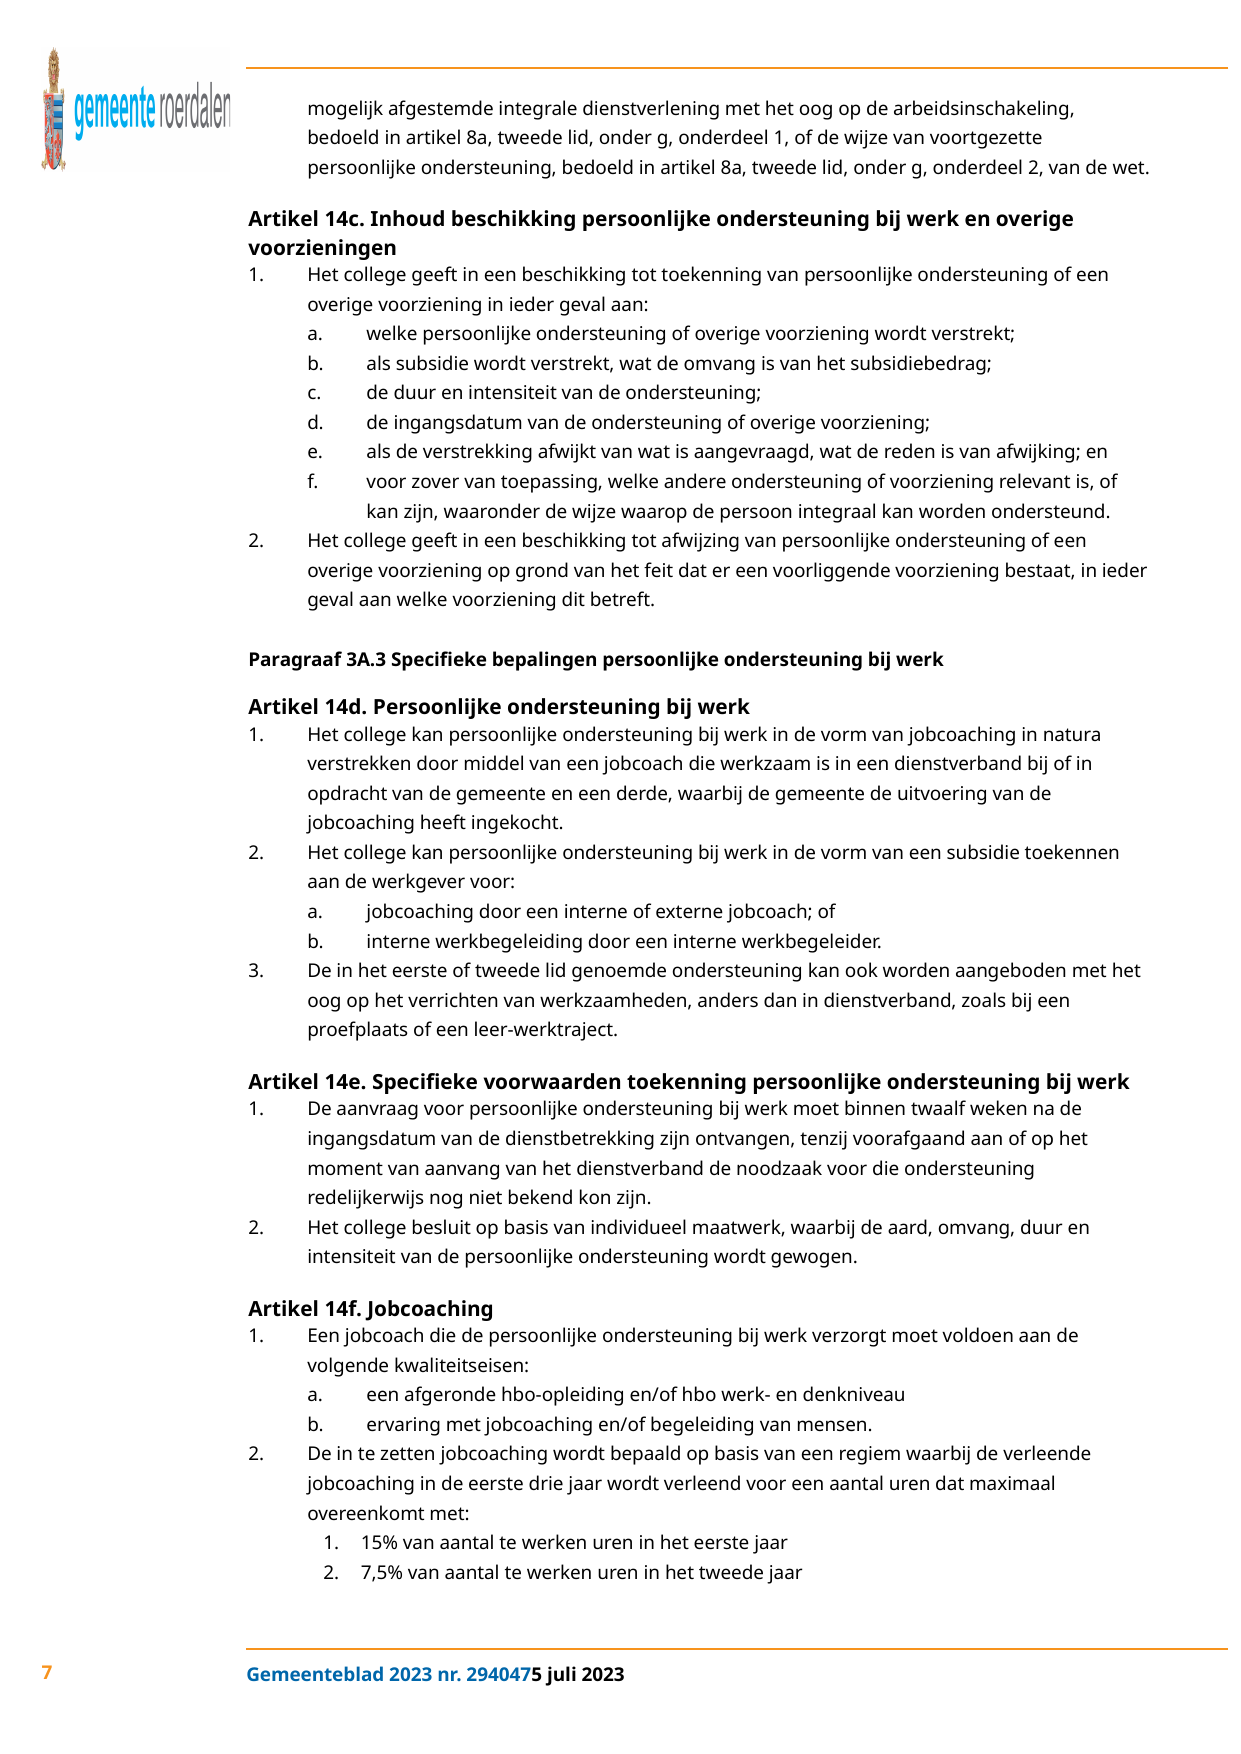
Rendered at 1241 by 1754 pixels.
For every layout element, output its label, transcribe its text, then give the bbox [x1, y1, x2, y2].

list Het college geeft in een beschikking tot afwijzing van persoonlijke ondersteuning of een overige voorziening op grond van het feit dat er een voorliggende voorziening bestaat, in ieder geval aan welke voorziening dit betreft. [248, 527, 1152, 612]
list De in te zetten jobcoaching wordt bepaald op basis van een regiem waarbij de verleende jobcoaching in de eerste drie jaar wordt verleend voor een aantal uren dat maximaal overeenkomt met: [248, 1441, 1152, 1526]
list 15% van aantal te werken uren in het eerste jaar [323, 1529, 1152, 1555]
list Het college kan persoonlijke ondersteuning bij werk in de vorm van een subsidie toekennen aan de werkgever voor: [248, 839, 1152, 894]
list De in het eerste of tweede lid genoemde ondersteuning kan ook worden aangeboden met het oog op het verrichten van werkzaamheden, anders dan in dienstverband, zoals bij een proefplaats of een leer-werktraject. [248, 957, 1152, 1042]
list jobcoaching door een interne of externe jobcoach; of [307, 898, 1152, 924]
list de ingangsdatum van de ondersteuning of overige voorziening; [307, 409, 1152, 435]
text Artikel 14c. Inhoud beschikking persoonlijke ondersteuning bij werk en overige voorzieningen [248, 204, 1152, 261]
list voor zover van toepassing, welke andere ondersteuning of voorziening relevant is, of kan zijn, waaronder de wijze waarop de persoon integraal kan worden ondersteund. [307, 468, 1152, 524]
list Het college kan persoonlijke ondersteuning bij werk in de vorm van jobcoaching in natura verstrekken door middel van een jobcoach die werkzaam is in een dienstverband bij of in opdracht van de gemeente en een derde, waarbij de gemeente de uitvoering van de jobcoaching heeft ingekocht. [248, 721, 1152, 835]
list Het college geeft in een beschikking tot toekenning van persoonlijke ondersteuning of een overige voorziening in ieder geval aan: [248, 261, 1152, 317]
list een afgeronde hbo-opleiding en/of hbo werk- en denkniveau [307, 1381, 1152, 1407]
text Artikel 14e. Specifieke voorwaarden toekenning persoonlijke ondersteuning bij werk [248, 1067, 1152, 1096]
text Paragraaf 3A.3 Specifieke bepalingen persoonlijke ondersteuning bij werk [248, 646, 1152, 672]
list ervaring met jobcoaching en/of begeleiding van mensen. [307, 1411, 1152, 1437]
text Artikel 14f. Jobcoaching [248, 1294, 1152, 1322]
list interne werkbegeleiding door een interne werkbegeleider. [307, 928, 1152, 954]
list De aanvraag voor persoonlijke ondersteuning bij werk moet binnen twaalf weken na de ingangsdatum van de dienstbetrekking zijn ontvangen, tenzij voorafgaand aan of op het moment van aanvang van het dienstverband de noodzaak voor die ondersteuning redelijkerwijs nog niet bekend kon zijn. [248, 1096, 1152, 1210]
list als subsidie wordt verstrekt, wat de omvang is van het subsidiebedrag; [307, 350, 1152, 376]
text Artikel 14d. Persoonlijke ondersteuning bij werk [248, 692, 1152, 721]
list Het college besluit op basis van individueel maatwerk, waarbij de aard, omvang, duur en intensiteit van de persoonlijke ondersteuning wordt gewogen. [248, 1214, 1152, 1269]
list 7,5% van aantal te werken uren in het tweede jaar [323, 1559, 1152, 1585]
list mogelijk afgestemde integrale dienstverlening met het oog op de arbeidsinschakeling, bedoeld in artikel 8a, tweede lid, onder g, onderdeel 1, of de wijze van voortgezette persoonlijke ondersteuning, bedoeld in artikel 8a, tweede lid, onder g, onderdeel 2, van de wet. [248, 95, 1152, 180]
list welke persoonlijke ondersteuning of overige voorziening wordt verstrekt; [307, 320, 1152, 346]
list Een jobcoach die de persoonlijke ondersteuning bij werk verzorgt moet voldoen aan de volgende kwaliteitseisen: [248, 1322, 1152, 1378]
picture [41, 47, 231, 172]
list de duur en intensiteit van de ondersteuning; [307, 379, 1152, 405]
list als de verstrekking afwijkt van wat is aangevraagd, wat de reden is van afwijking; en [307, 439, 1152, 464]
